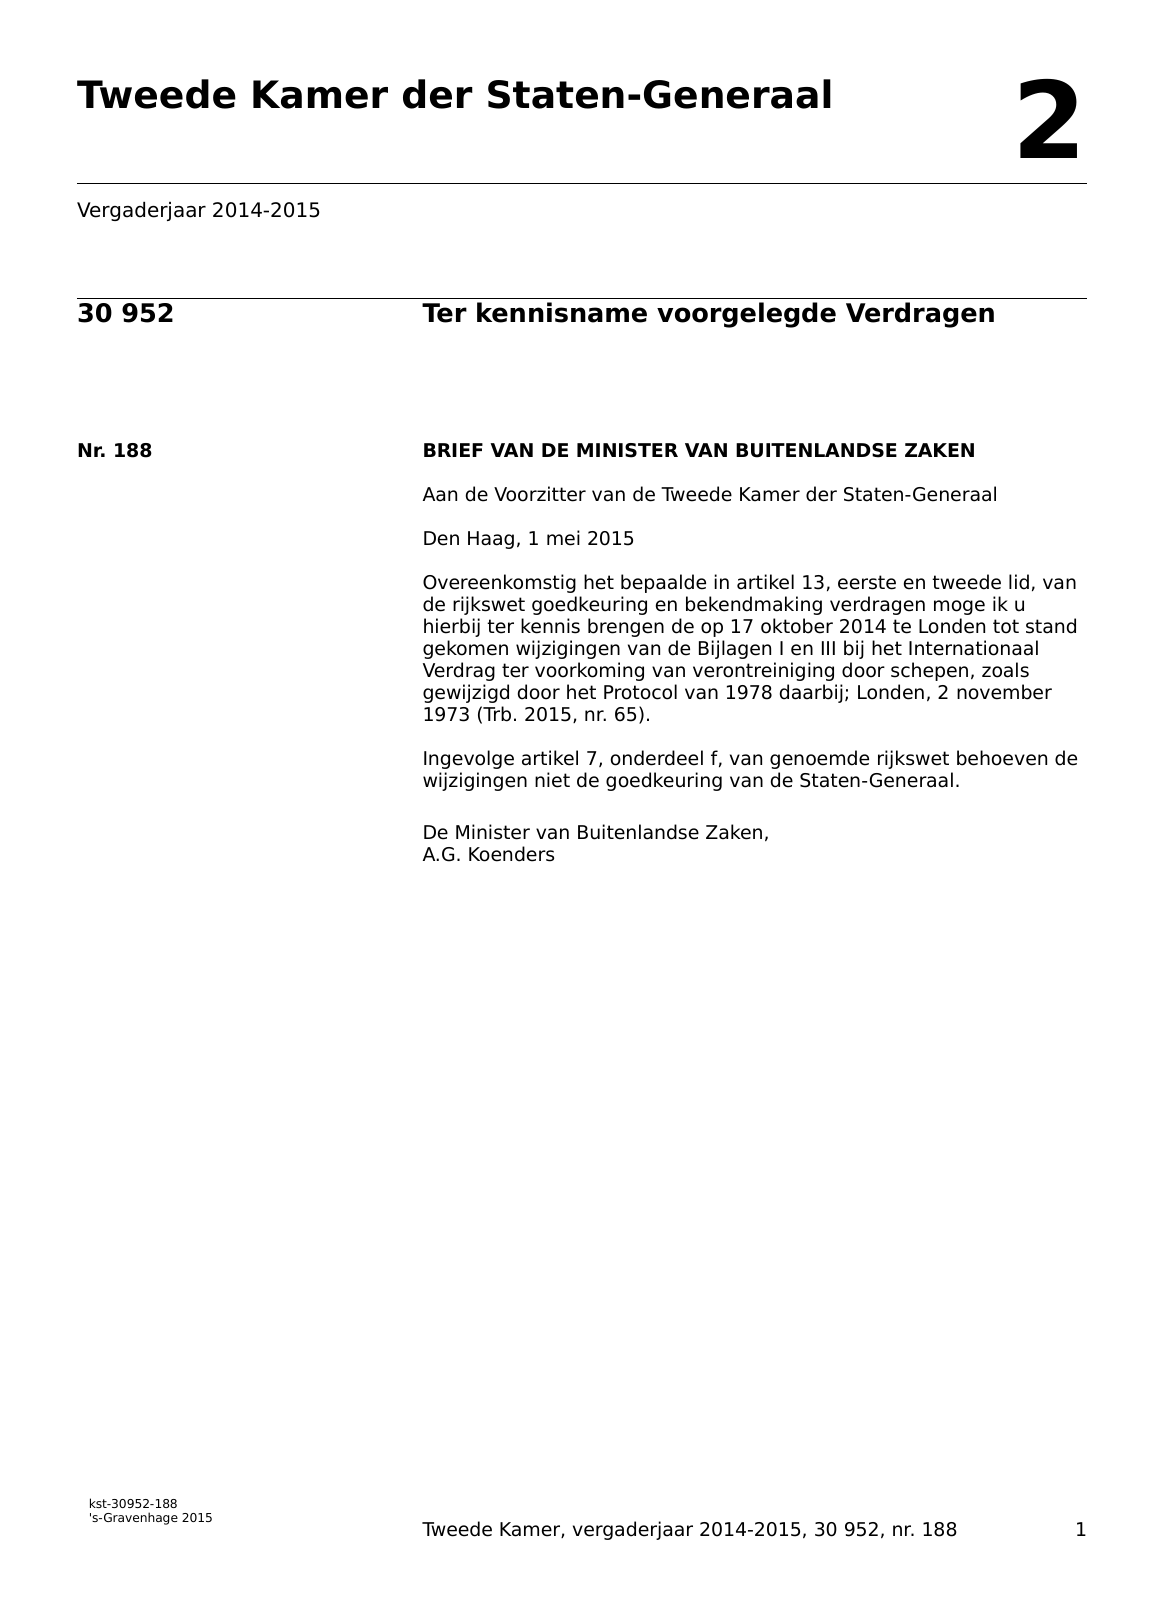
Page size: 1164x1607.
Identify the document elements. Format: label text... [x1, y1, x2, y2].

table_header Tweede Kamer der Staten-Generaal [77, 59, 886, 183]
text Den Haag, 1 mei 2015 [422, 528, 1087, 550]
table_header 2 [886, 59, 1087, 183]
text De Minister van Buitenlandse Zaken, A.G. Koenders [422, 822, 1087, 866]
subtitle Nr. 188 BRIEF VAN DE MINISTER VAN BUITENLANDSE ZAKEN [77, 440, 1087, 462]
table_cell Vergaderjaar 2014-2015 [77, 184, 1087, 298]
text Aan de Voorzitter van de Tweede Kamer der Staten-Generaal [422, 484, 1087, 506]
subtitle 30 952 Ter kennisname voorgelegde Verdragen [77, 299, 1087, 329]
text Ingevolge artikel 7, onderdeel f, van genoemde rijkswet behoeven de wijzigingen niet de goedkeuring van de Staten-Generaal. [422, 748, 1087, 792]
text 's-Gravenhage 2015 [88, 1511, 323, 1525]
text kst-30952-188 [88, 1497, 323, 1511]
text Overeenkomstig het bepaalde in artikel 13, eerste en tweede lid, van de rijkswet goedkeuring en bekendmaking verdragen moge ik u hierbij ter kennis brengen de op 17 oktober 2014 te Londen tot stand gekomen wijzigingen van de Bijlagen I en III bij het Internationaal Verdrag ter voorkoming van verontreiniging door schepen, zoals gewijzigd door het Protocol van 1978 daarbij; Londen, 2 november 1973 (Trb. 2015, nr. 65). [422, 572, 1087, 726]
